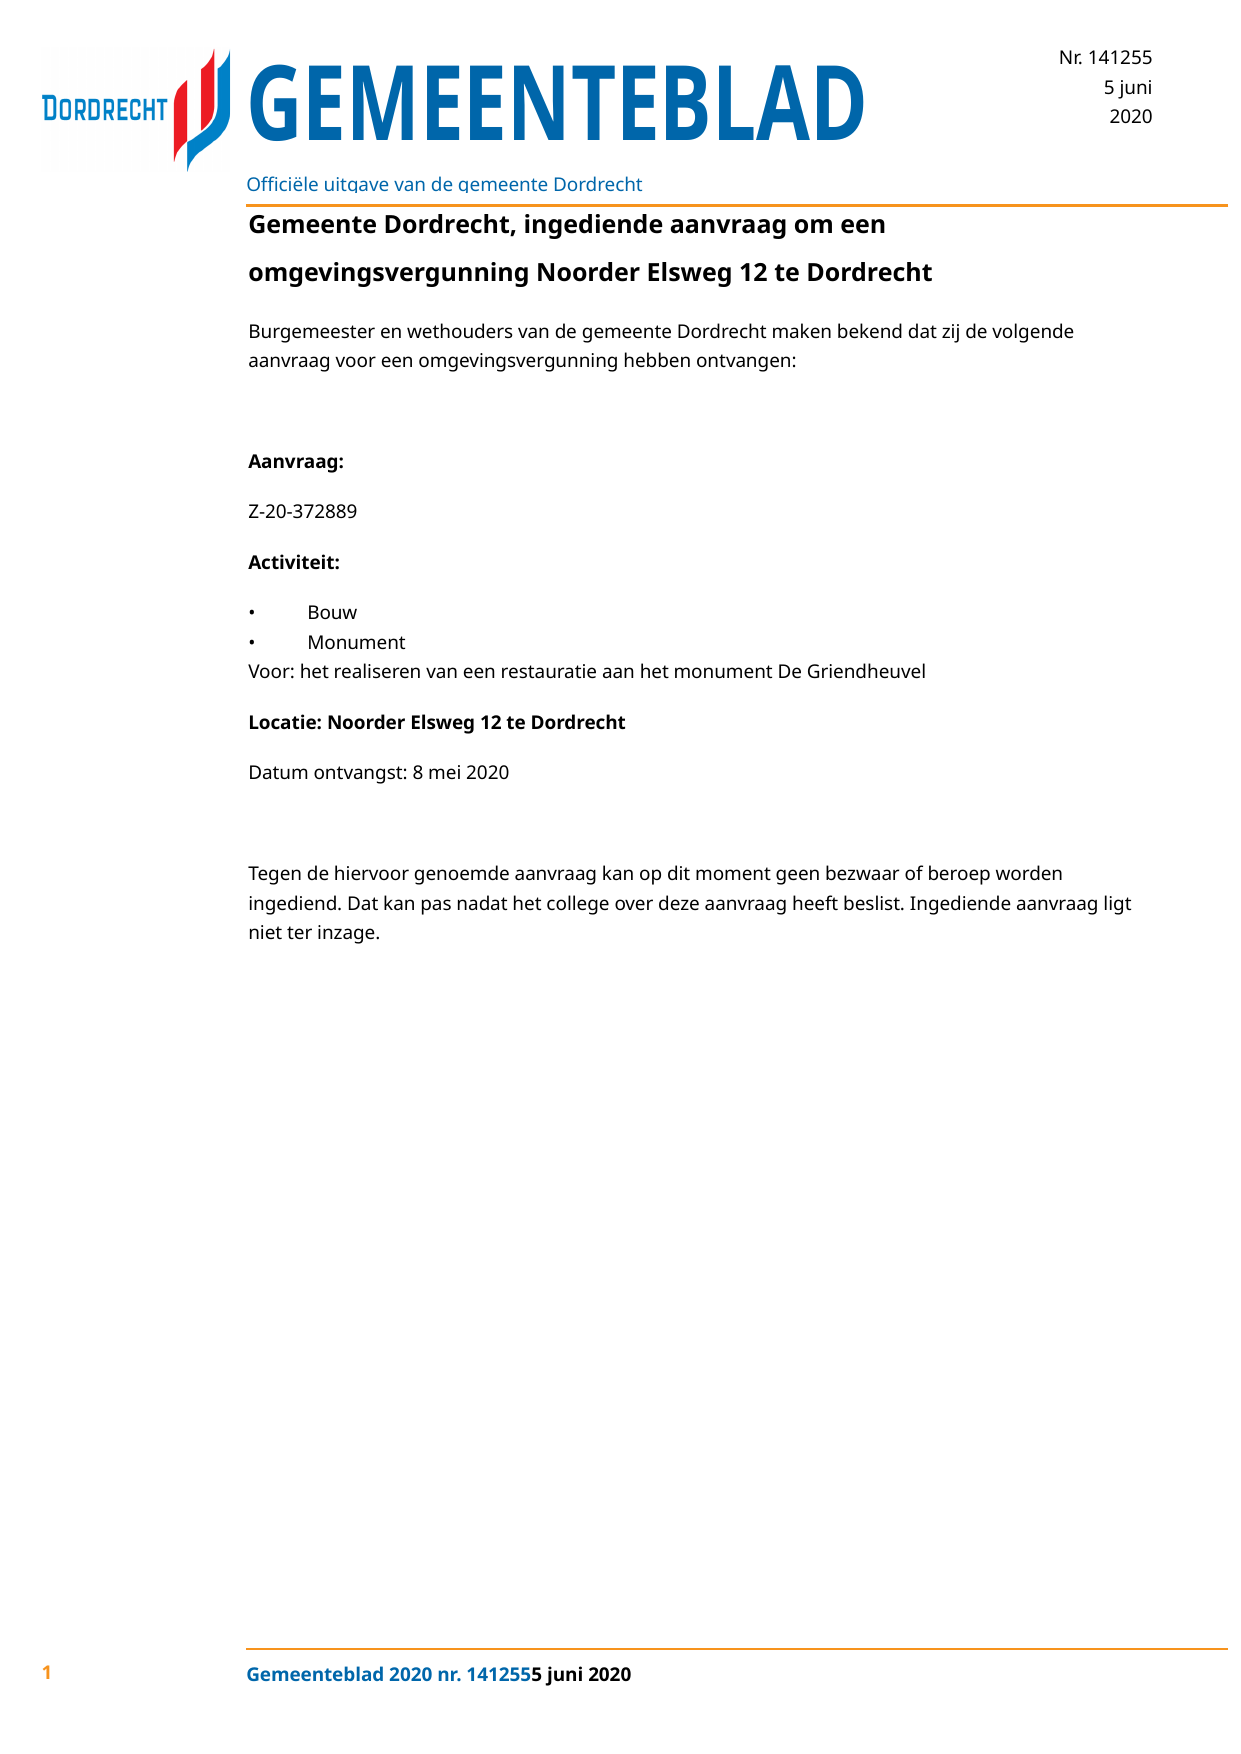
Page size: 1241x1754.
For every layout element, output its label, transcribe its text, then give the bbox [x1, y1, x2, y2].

text Activiteit: [248, 549, 1152, 575]
text Locatie: Noorder Elsweg 12 te Dordrecht [248, 709, 1152, 735]
text Burgemeester en wethouders van de gemeente Dordrecht maken bekend dat zij de volgende aanvraag voor een omgevingsvergunning hebben ontvangen: [248, 318, 1152, 373]
text Aanvraag: [248, 448, 1152, 474]
text Z-20-372889 [248, 499, 1152, 524]
picture [41, 47, 231, 172]
text Tegen de hiervoor genoemde aanvraag kan op dit moment geen bezwaar of beroep worden ingediend. Dat kan pas nadat het college over deze aanvraag heeft beslist. Ingediende aanvraag ligt niet ter inzage. [248, 860, 1152, 945]
text Datum ontvangst: 8 mei 2020 [248, 759, 1152, 785]
text Gemeente Dordrecht, ingediende aanvraag om een omgevingsvergunning Noorder Elsweg 12 te Dordrecht [248, 207, 1152, 288]
list Monument [248, 629, 1152, 655]
text Voor: het realiseren van een restauratie aan het monument De Griendheuvel [248, 659, 1152, 684]
list Bouw [248, 599, 1152, 625]
